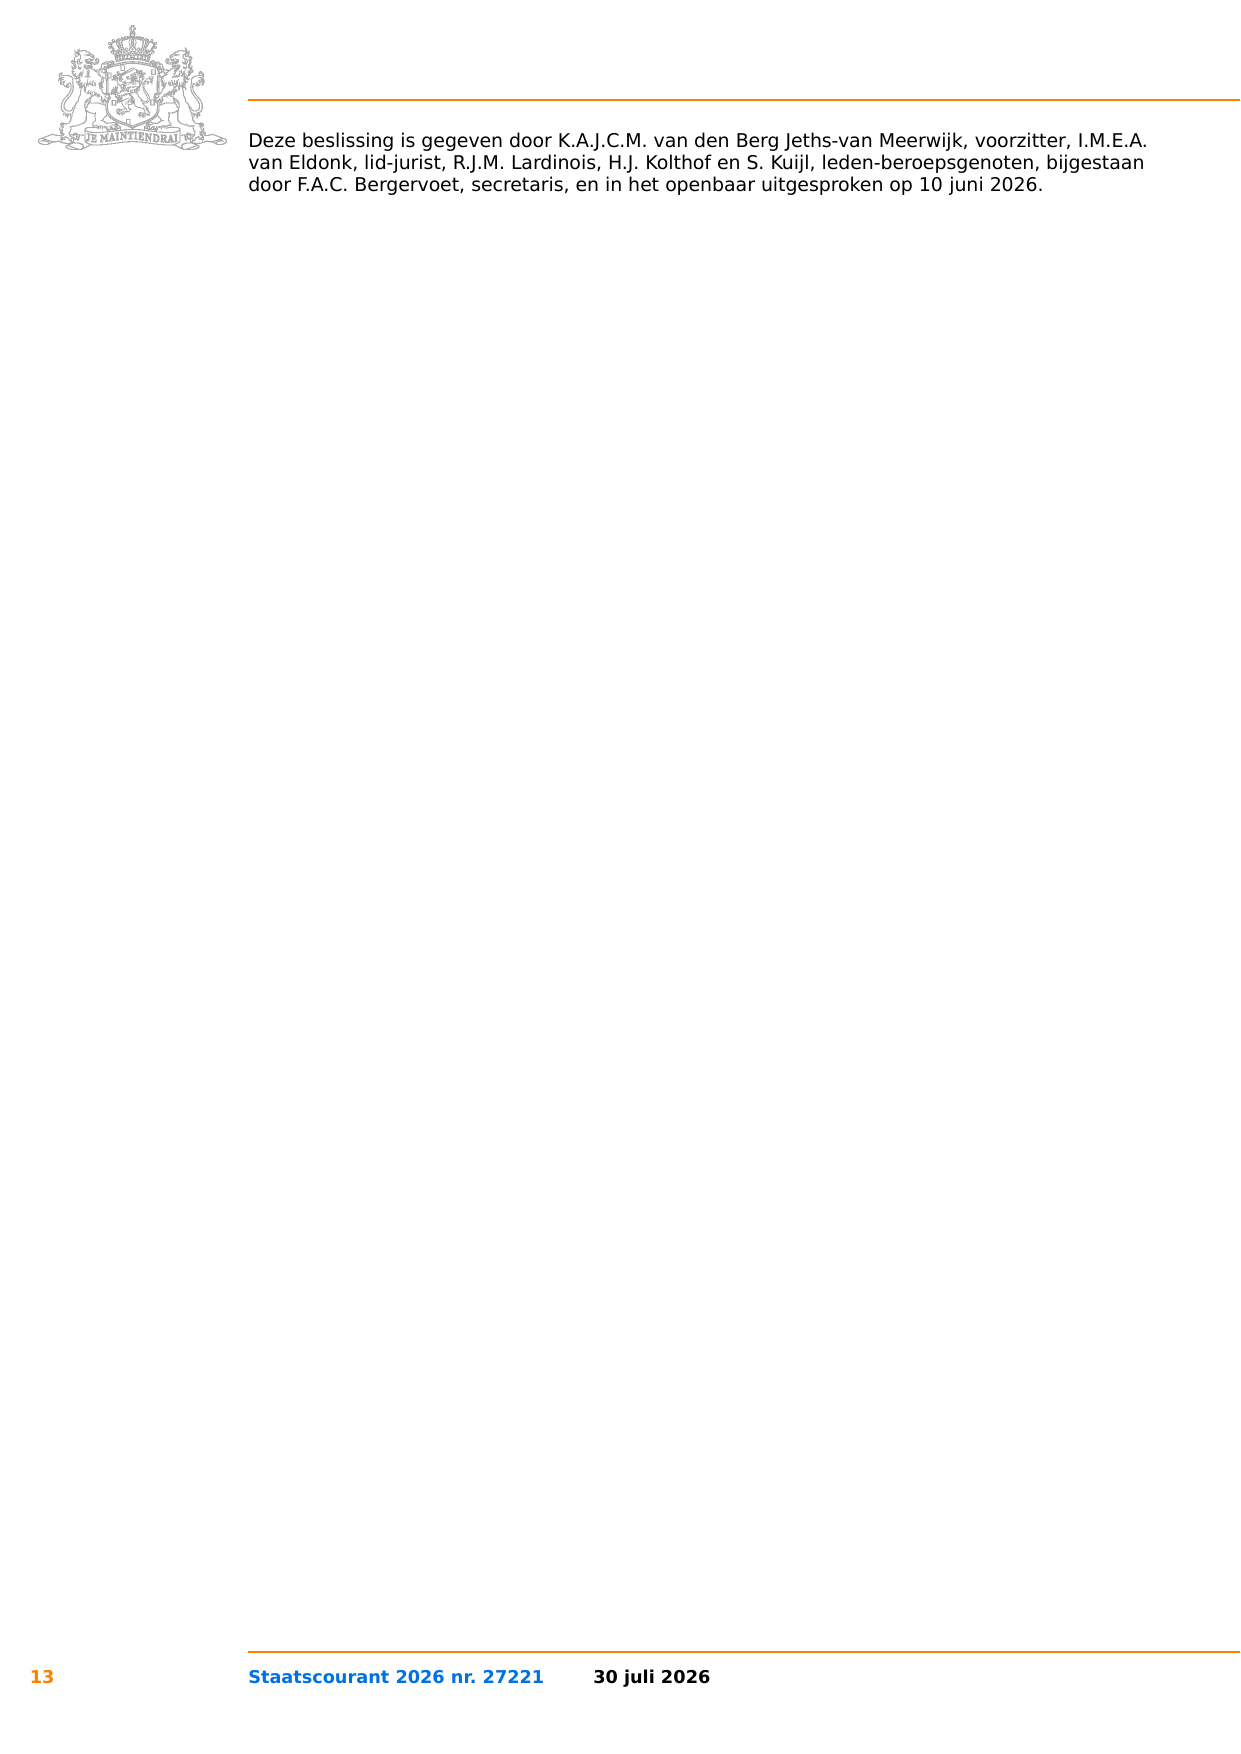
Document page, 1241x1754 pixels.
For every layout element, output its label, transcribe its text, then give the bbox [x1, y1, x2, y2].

picture [38, 25, 227, 150]
text Deze beslissing is gegeven door K.A.J.C.M. van den Berg Jeths-van Meerwijk, voorzitter, I.M.E.A. van Eldonk, lid-jurist, R.J.M. Lardinois, H.J. Kolthof en S. Kuijl, leden-beroepsgenoten, bijgestaan door F.A.C. Bergervoet, secretaris, en in het openbaar uitgesproken op 10 juni 2026. [248, 130, 1163, 196]
